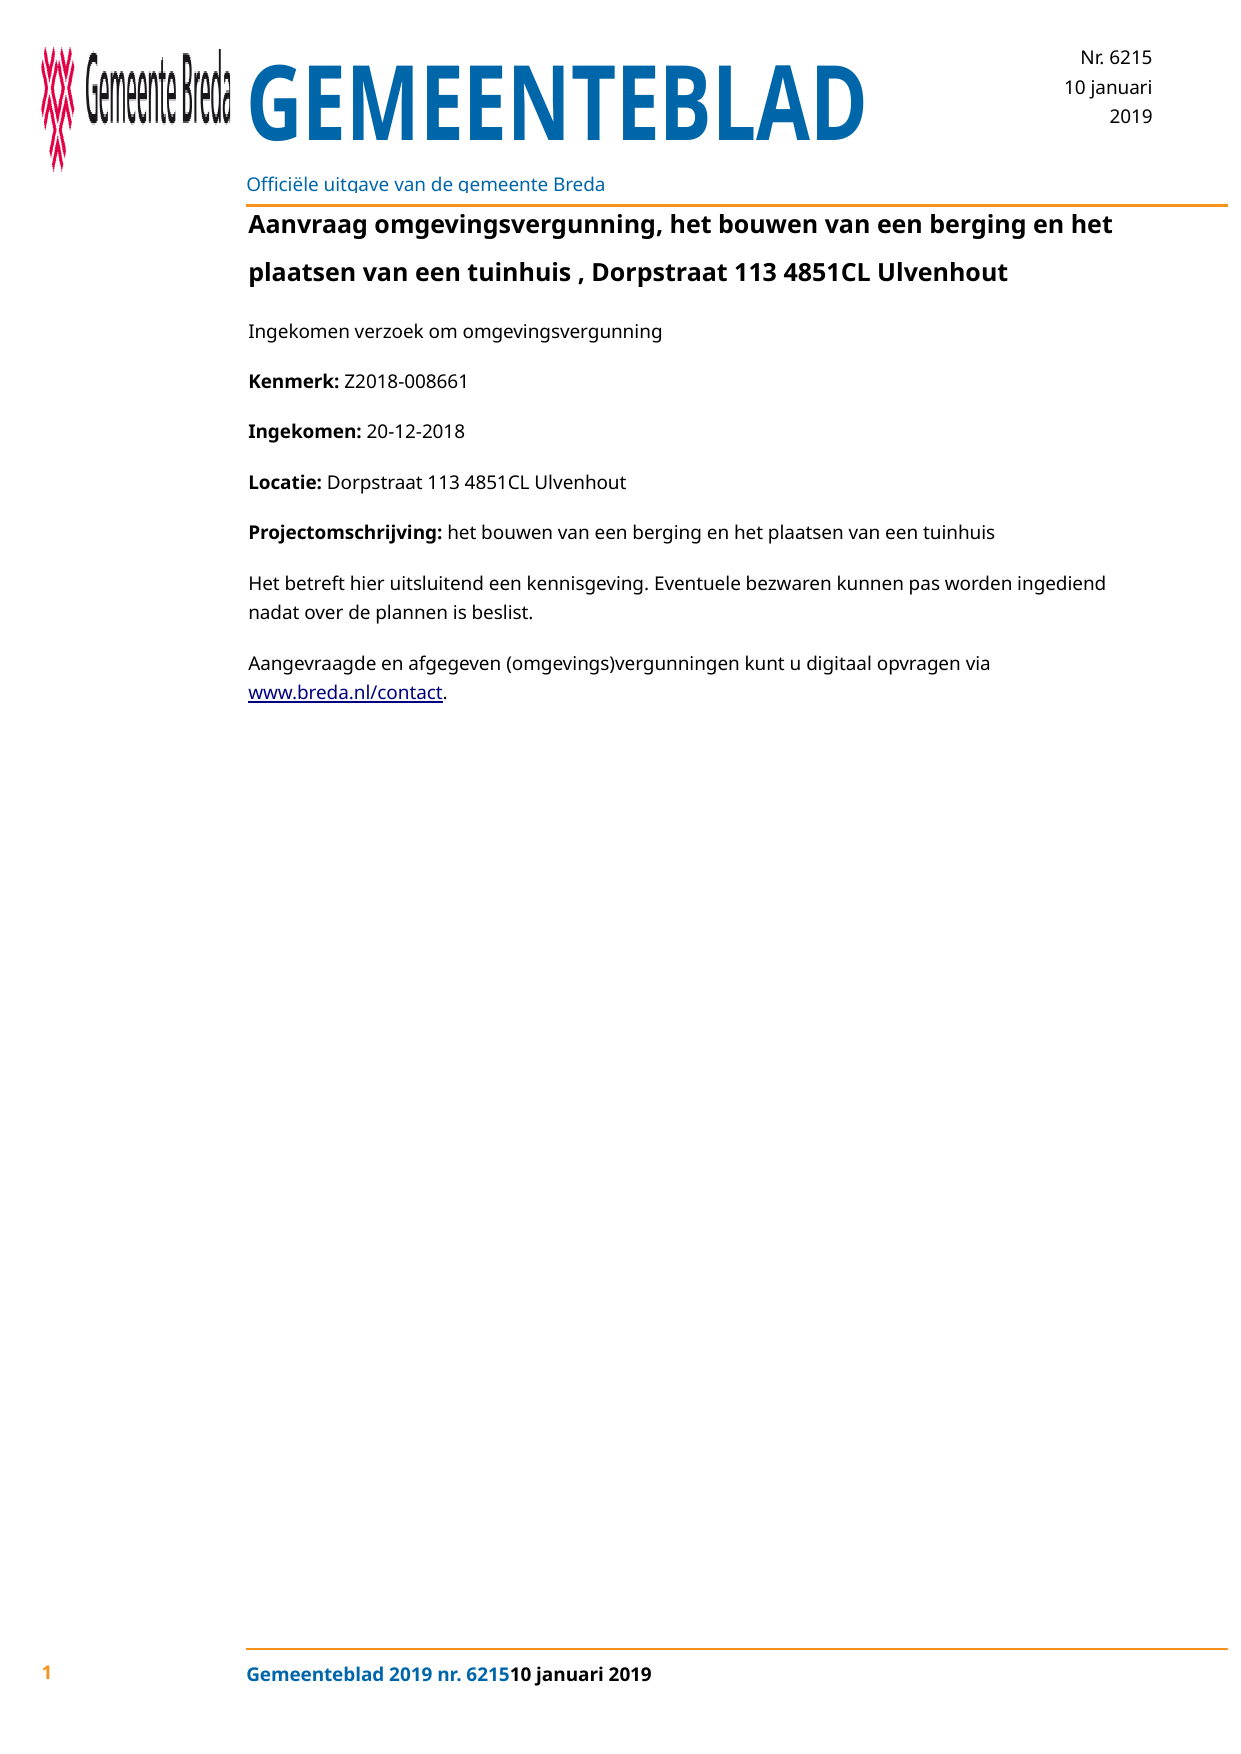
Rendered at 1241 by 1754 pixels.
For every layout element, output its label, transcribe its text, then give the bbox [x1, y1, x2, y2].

text Het betreft hier uitsluitend een kennisgeving. Eventuele bezwaren kunnen pas worden ingediend nadat over de plannen is beslist. [248, 570, 1152, 625]
text Projectomschrijving: het bouwen van een berging en het plaatsen van een tuinhuis [248, 519, 1152, 545]
text Ingekomen: 20-12-2018 [248, 419, 1152, 444]
text Kenmerk: Z2018-008661 [248, 368, 1152, 394]
text Ingekomen verzoek om omgevingsvergunning [248, 318, 1152, 344]
text Aangevraagde en afgegeven (omgevings)vergunningen kunt u digitaal opvragen via www.breda.nl/contact. [248, 650, 1152, 705]
picture [41, 47, 231, 172]
text Locatie: Dorpstraat 113 4851CL Ulvenhout [248, 469, 1152, 495]
text Aanvraag omgevingsvergunning, het bouwen van een berging en het plaatsen van een tuinhuis , Dorpstraat 113 4851CL Ulvenhout [248, 207, 1152, 288]
